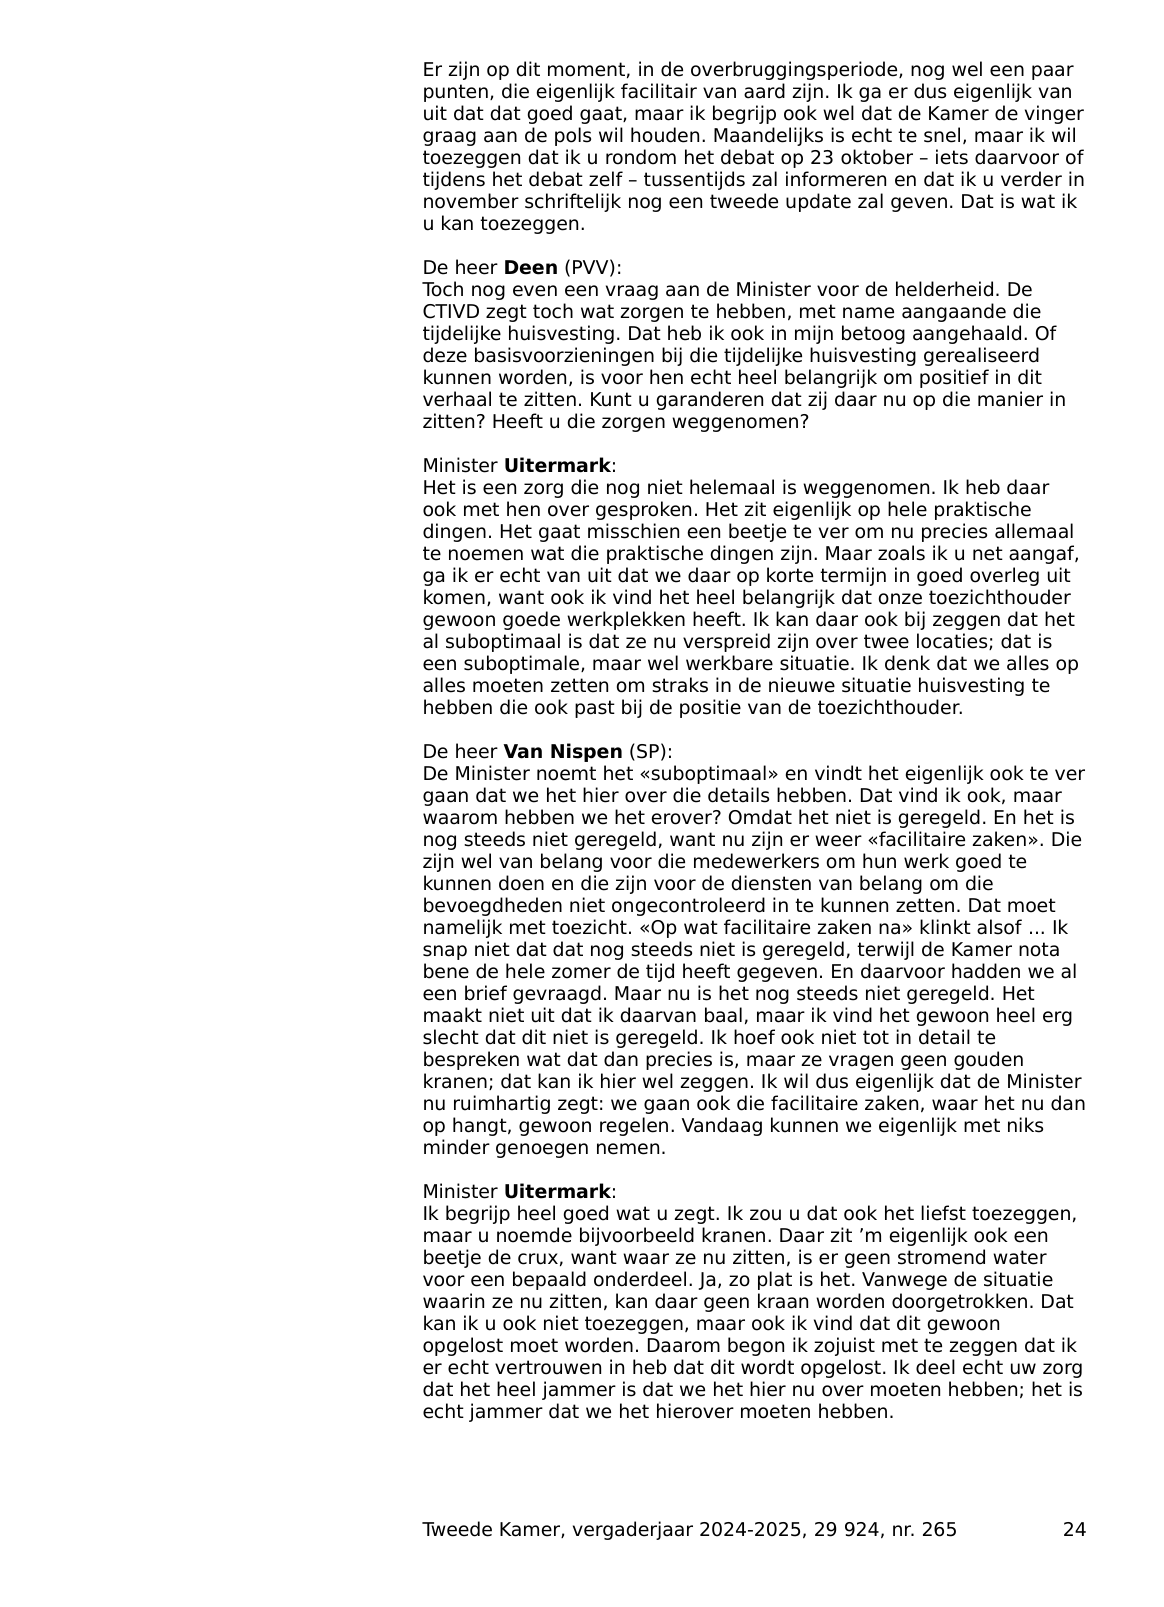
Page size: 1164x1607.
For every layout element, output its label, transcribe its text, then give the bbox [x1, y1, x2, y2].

text Het is een zorg die nog niet helemaal is weggenomen. Ik heb daar ook met hen over gesproken. Het zit eigenlijk op hele praktische dingen. Het gaat misschien een beetje te ver om nu precies allemaal te noemen wat die praktische dingen zijn. Maar zoals ik u net aangaf, ga ik er echt van uit dat we daar op korte termijn in goed overleg uit komen, want ook ik vind het heel belangrijk dat onze toezichthouder gewoon goede werkplekken heeft. Ik kan daar ook bij zeggen dat het al suboptimaal is dat ze nu verspreid zijn over twee locaties; dat is een suboptimale, maar wel werkbare situatie. Ik denk dat we alles op alles moeten zetten om straks in de nieuwe situatie huisvesting te hebben die ook past bij de positie van de toezichthouder. [422, 477, 1087, 719]
text De Minister noemt het «suboptimaal» en vindt het eigenlijk ook te ver gaan dat we het hier over die details hebben. Dat vind ik ook, maar waarom hebben we het erover? Omdat het niet is geregeld. En het is nog steeds niet geregeld, want nu zijn er weer «facilitaire zaken». Die zijn wel van belang voor die medewerkers om hun werk goed te kunnen doen en die zijn voor de diensten van belang om die bevoegdheden niet ongecontroleerd in te kunnen zetten. Dat moet namelijk met toezicht. «Op wat facilitaire zaken na» klinkt alsof ... Ik snap niet dat dat nog steeds niet is geregeld, terwijl de Kamer nota bene de hele zomer de tijd heeft gegeven. En daarvoor hadden we al een brief gevraagd. Maar nu is het nog steeds niet geregeld. Het maakt niet uit dat ik daarvan baal, maar ik vind het gewoon heel erg slecht dat dit niet is geregeld. Ik hoef ook niet tot in detail te bespreken wat dat dan precies is, maar ze vragen geen gouden kranen; dat kan ik hier wel zeggen. Ik wil dus eigenlijk dat de Minister nu ruimhartig zegt: we gaan ook die facilitaire zaken, waar het nu dan op hangt, gewoon regelen. Vandaag kunnen we eigenlijk met niks minder genoegen nemen. [422, 763, 1087, 1159]
text Minister Uitermark: [422, 1181, 1087, 1203]
text Minister Uitermark: [422, 455, 1087, 477]
text Toch nog even een vraag aan de Minister voor de helderheid. De CTIVD zegt toch wat zorgen te hebben, met name aangaande die tijdelijke huisvesting. Dat heb ik ook in mijn betoog aangehaald. Of deze basisvoorzieningen bij die tijdelijke huisvesting gerealiseerd kunnen worden, is voor hen echt heel belangrijk om positief in dit verhaal te zitten. Kunt u garanderen dat zij daar nu op die manier in zitten? Heeft u die zorgen weggenomen? [422, 279, 1087, 433]
text De heer Van Nispen (SP): [422, 741, 1087, 763]
text De heer Deen (PVV): [422, 257, 1087, 279]
text Ik begrijp heel goed wat u zegt. Ik zou u dat ook het liefst toezeggen, maar u noemde bijvoorbeeld kranen. Daar zit ’m eigenlijk ook een beetje de crux, want waar ze nu zitten, is er geen stromend water voor een bepaald onderdeel. Ja, zo plat is het. Vanwege de situatie waarin ze nu zitten, kan daar geen kraan worden doorgetrokken. Dat kan ik u ook niet toezeggen, maar ook ik vind dat dit gewoon opgelost moet worden. Daarom begon ik zojuist met te zeggen dat ik er echt vertrouwen in heb dat dit wordt opgelost. Ik deel echt uw zorg dat het heel jammer is dat we het hier nu over moeten hebben; het is echt jammer dat we het hierover moeten hebben. [422, 1203, 1087, 1423]
text Er zijn op dit moment, in de overbruggingsperiode, nog wel een paar punten, die eigenlijk facilitair van aard zijn. Ik ga er dus eigenlijk van uit dat dat goed gaat, maar ik begrijp ook wel dat de Kamer de vinger graag aan de pols wil houden. Maandelijks is echt te snel, maar ik wil toezeggen dat ik u rondom het debat op 23 oktober – iets daarvoor of tijdens het debat zelf – tussentijds zal informeren en dat ik u verder in november schriftelijk nog een tweede update zal geven. Dat is wat ik u kan toezeggen. [422, 59, 1087, 235]
